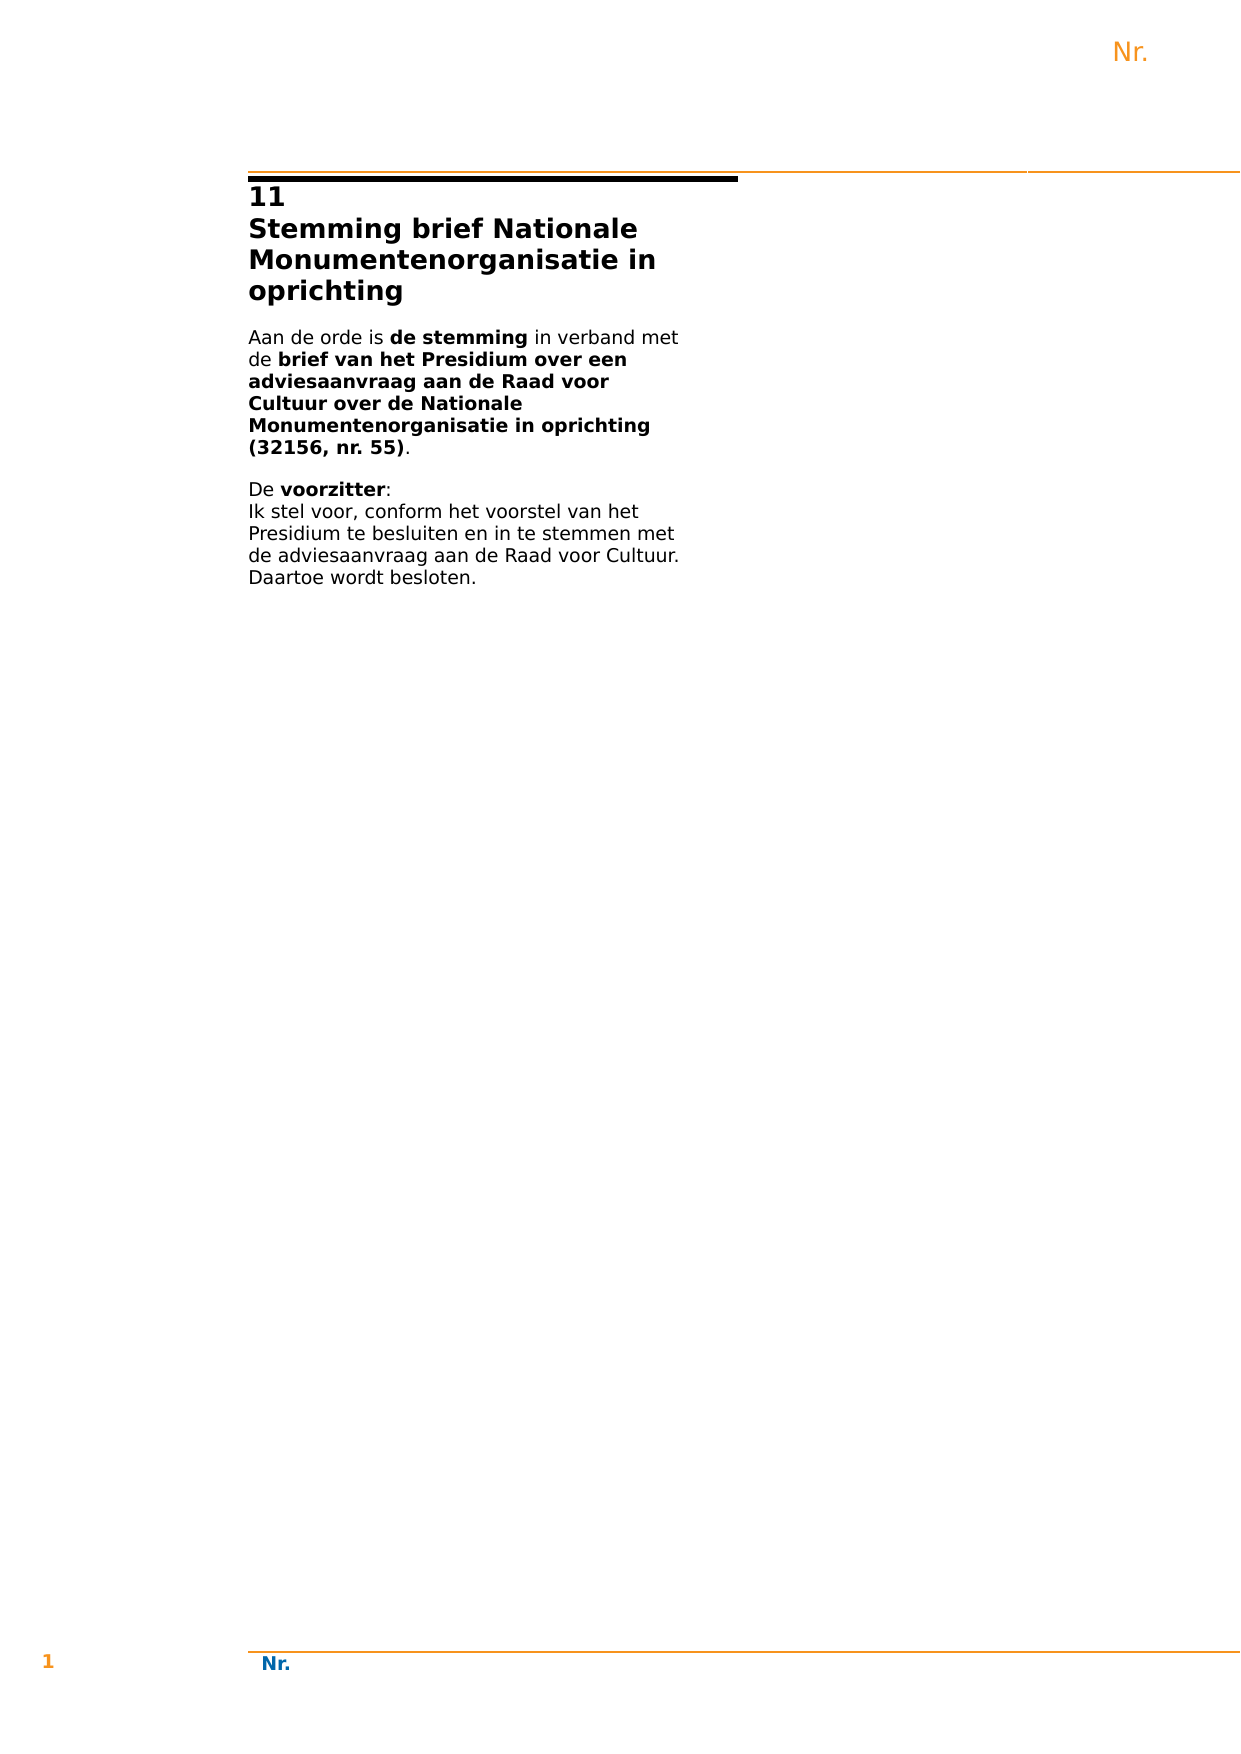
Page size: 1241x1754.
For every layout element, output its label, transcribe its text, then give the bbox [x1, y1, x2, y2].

text Daartoe wordt besloten. [248, 567, 691, 589]
title 11 Stemming brief Nationale Monumentenorganisatie in oprichting [248, 182, 691, 307]
text Aan de orde is de stemming in verband met de brief van het Presidium over een adviesaanvraag aan de Raad voor Cultuur over de Nationale Monumentenorganisatie in oprichting (32156, nr. 55). [248, 327, 691, 459]
text Ik stel voor, conform het voorstel van het Presidium te besluiten en in te stemmen met de adviesaanvraag aan de Raad voor Cultuur. [248, 501, 691, 567]
text De voorzitter: [248, 479, 691, 501]
